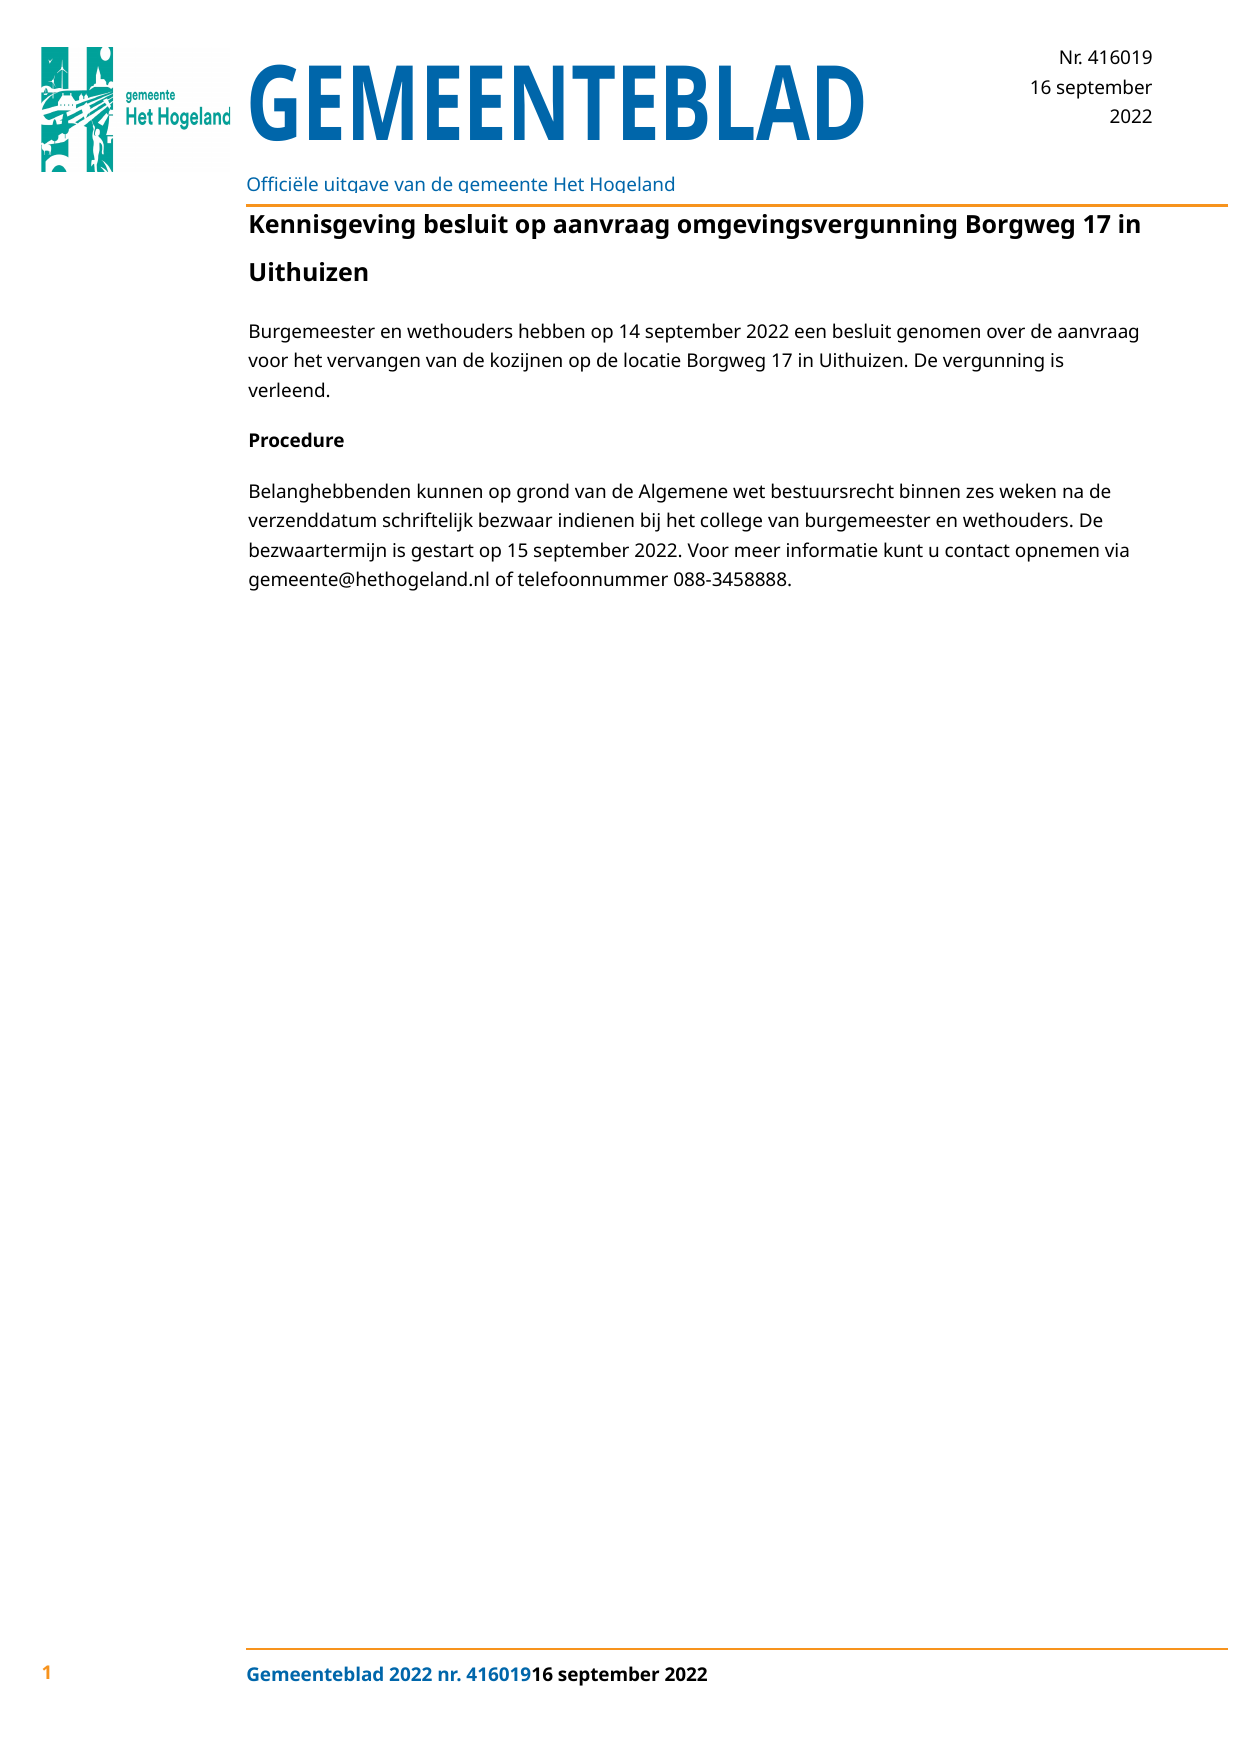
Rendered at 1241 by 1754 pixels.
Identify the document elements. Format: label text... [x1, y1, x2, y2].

text Procedure [248, 427, 1152, 453]
text Burgemeester en wethouders hebben op 14 september 2022 een besluit genomen over de aanvraag voor het vervangen van de kozijnen op de locatie Borgweg 17 in Uithuizen. De vergunning is verleend. [248, 318, 1152, 403]
text Kennisgeving besluit op aanvraag omgevingsvergunning Borgweg 17 in Uithuizen [248, 207, 1152, 288]
picture [41, 47, 231, 172]
text Belanghebbenden kunnen op grond van de Algemene wet bestuursrecht binnen zes weken na de verzenddatum schriftelijk bezwaar indienen bij het college van burgemeester en wethouders. De bezwaartermijn is gestart op 15 september 2022. Voor meer informatie kunt u contact opnemen via gemeente@hethogeland.nl of telefoonnummer 088-3458888. [248, 478, 1152, 592]
